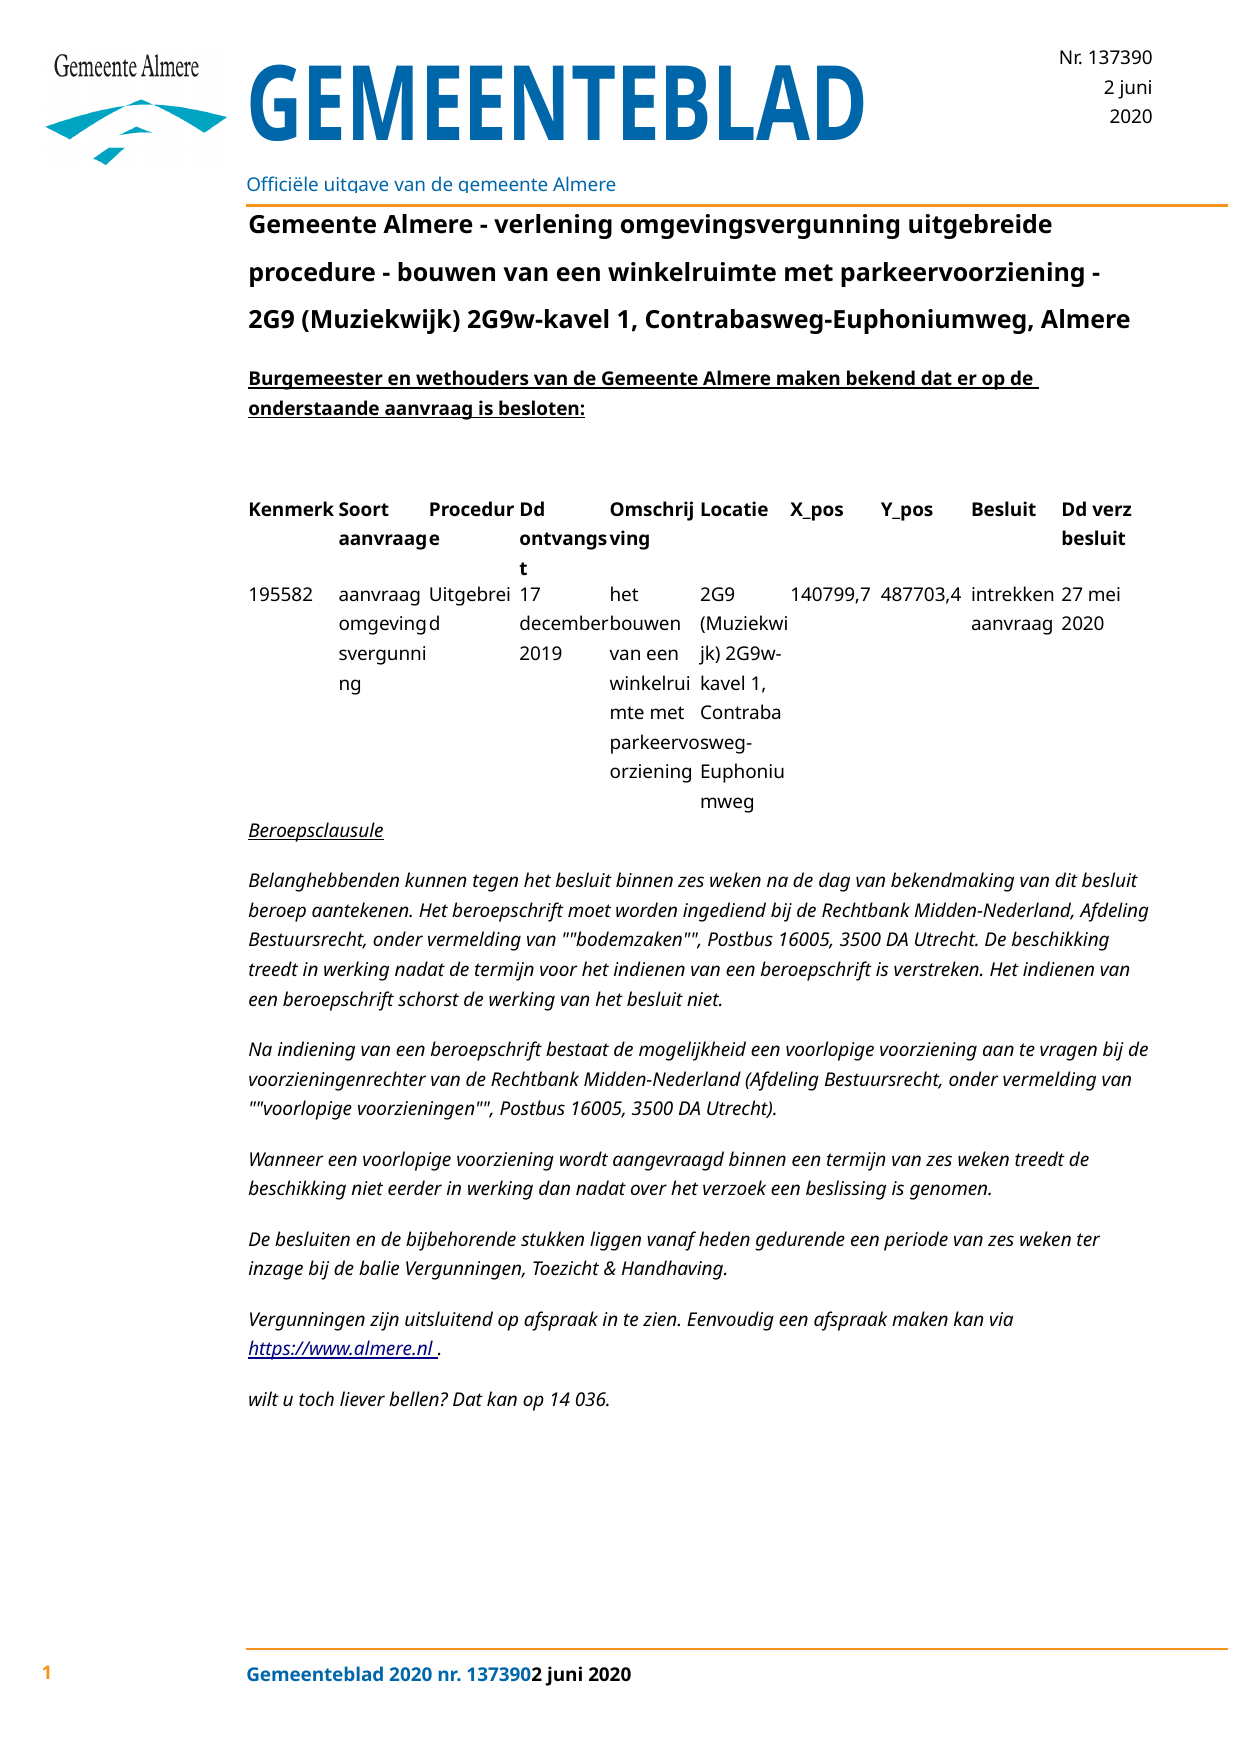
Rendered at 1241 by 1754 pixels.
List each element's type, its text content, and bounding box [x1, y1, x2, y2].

table_header Y_pos [881, 496, 971, 581]
table_cell aanvraag omgevingsvergunning [338, 581, 429, 814]
table_header Soort aanvraag [338, 496, 429, 581]
table_cell 17 december 2019 [519, 581, 609, 814]
text Vergunningen zijn uitsluitend op afspraak in te zien. Eenvoudig een afspraak maken kan via https://www.almere.nl . [248, 1306, 1152, 1361]
table_cell Uitgebreid [429, 581, 519, 814]
table_cell 27 mei 2020 [1061, 581, 1152, 814]
table_header Dd verz besluit [1061, 496, 1152, 581]
table_cell het bouwen van een winkelruimte met parkeervoorziening [609, 581, 700, 814]
text Gemeente Almere - verlening omgevingsvergunning uitgebreide procedure - bouwen van een winkelruimte met parkeervoorziening - 2G9 (Muziekwijk) 2G9w-kavel 1, Contrabasweg-Euphoniumweg, Almere [248, 207, 1152, 336]
text Wanneer een voorlopige voorziening wordt aangevraagd binnen een termijn van zes weken treedt de beschikking niet eerder in werking dan nadat over het verzoek een beslissing is genomen. [248, 1146, 1152, 1201]
table_header X_pos [790, 496, 881, 581]
table_cell 140799,7 [790, 581, 881, 814]
table_header Besluit [971, 496, 1061, 581]
table_header Kenmerk [248, 496, 338, 581]
table_header Locatie [700, 496, 790, 581]
text Burgemeester en wethouders van de Gemeente Almere maken bekend dat er op de onderstaande aanvraag is besloten: [248, 366, 1152, 421]
picture [41, 47, 231, 172]
text wilt u toch liever bellen? Dat kan op 14 036. [248, 1386, 1152, 1411]
text Belanghebbenden kunnen tegen het besluit binnen zes weken na de dag van bekendmaking van dit besluit beroep aantekenen. Het beroepschrift moet worden ingediend bij de Rechtbank Midden-Nederland, Afdeling Bestuursrecht, onder vermelding van ""bodemzaken"", Postbus 16005, 3500 DA Utrecht. De beschikking treedt in werking nadat de termijn voor het indienen van een beroepschrift is verstreken. Het indienen van een beroepschrift schorst de werking van het besluit niet. [248, 867, 1152, 1011]
text Beroepsclausule [248, 817, 1152, 843]
table_cell 2G9 (Muziekwijk) 2G9w-kavel 1, Contrabasweg-Euphoniumweg [700, 581, 790, 814]
table_cell 195582 [248, 581, 338, 814]
text Na indiening van een beroepschrift bestaat de mogelijkheid een voorlopige voorziening aan te vragen bij de voorzieningenrechter van de Rechtbank Midden-Nederland (Afdeling Bestuursrecht, onder vermelding van ""voorlopige voorzieningen"", Postbus 16005, 3500 DA Utrecht). [248, 1036, 1152, 1121]
table_header Procedure [429, 496, 519, 581]
table_header Dd ontvangst [519, 496, 609, 581]
table_cell intrekken aanvraag [971, 581, 1061, 814]
table_cell 487703,4 [881, 581, 971, 814]
text De besluiten en de bijbehorende stukken liggen vanaf heden gedurende een periode van zes weken ter inzage bij de balie Vergunningen, Toezicht & Handhaving. [248, 1226, 1152, 1281]
table_header Omschrijving [609, 496, 700, 581]
